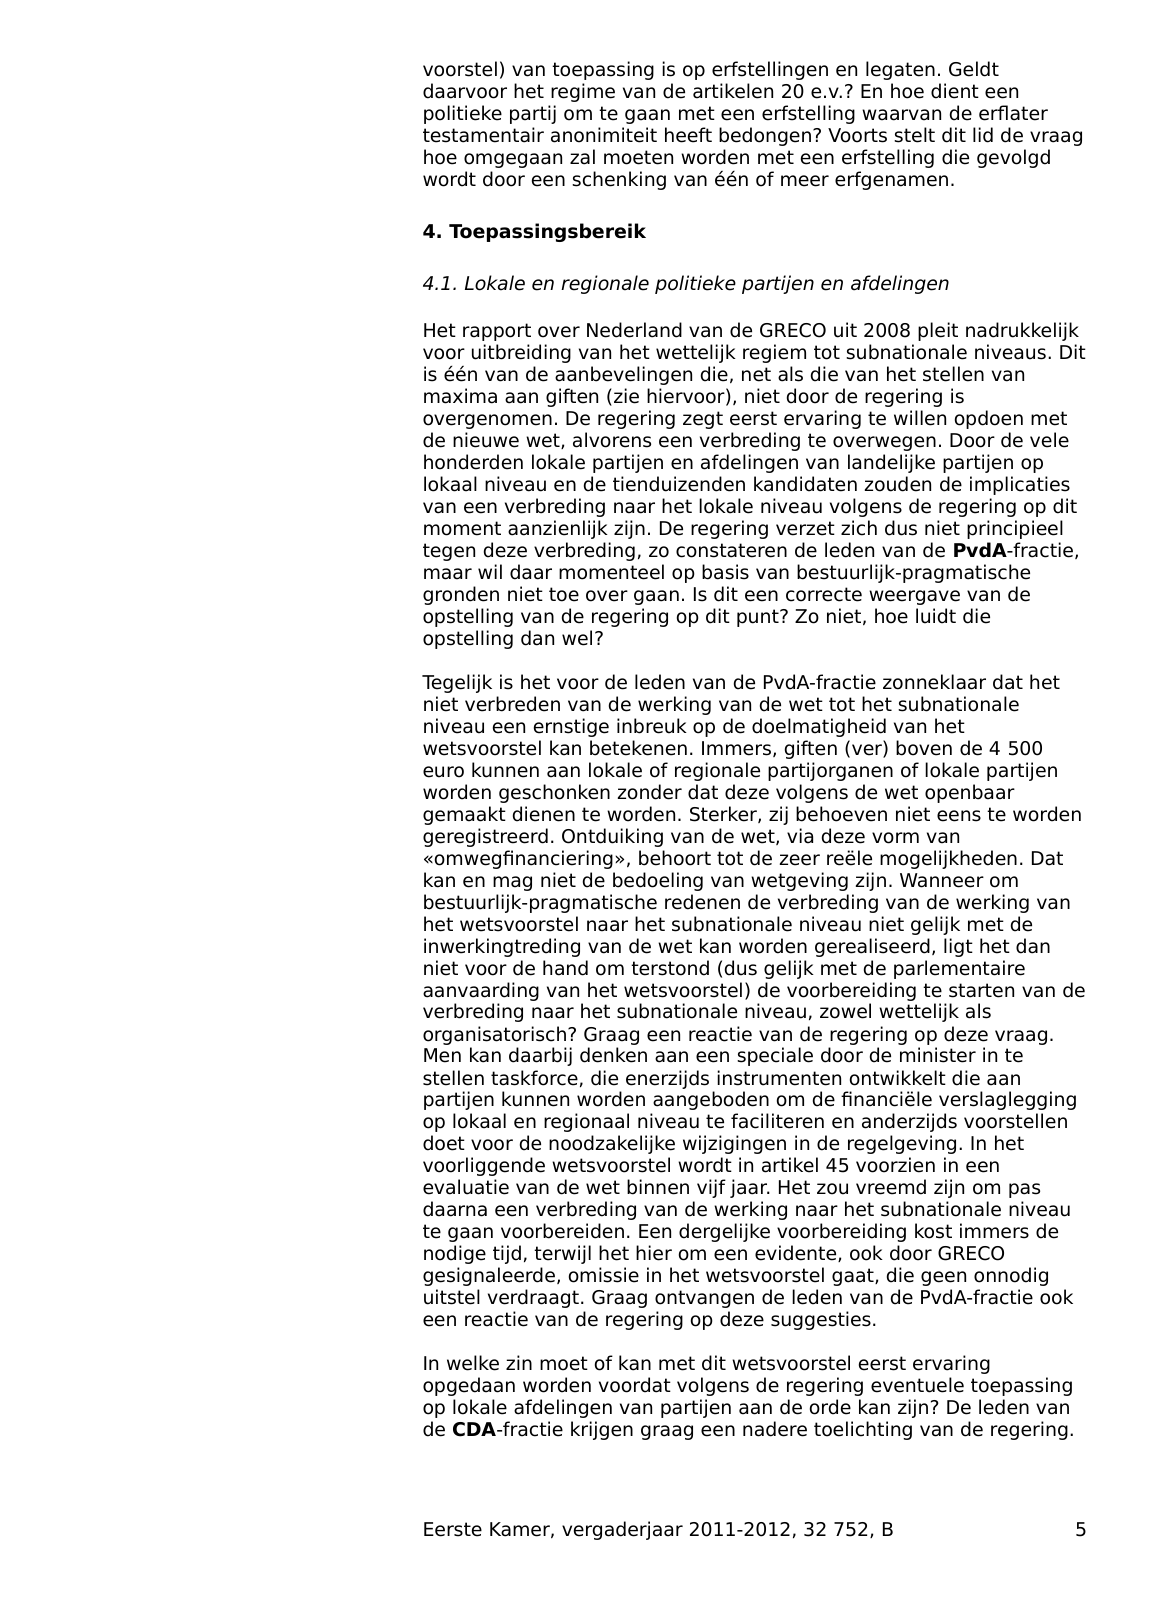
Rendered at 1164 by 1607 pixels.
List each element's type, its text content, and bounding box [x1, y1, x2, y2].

text In welke zin moet of kan met dit wetsvoorstel eerst ervaring opgedaan worden voordat volgens de regering eventuele toepassing op lokale afdelingen van partijen aan de orde kan zijn? De leden van de CDA-fractie krijgen graag een nadere toelichting van de regering. [422, 1353, 1087, 1441]
text Het rapport over Nederland van de GRECO uit 2008 pleit nadrukkelijk voor uitbreiding van het wettelijk regiem tot subnationale niveaus. Dit is één van de aanbevelingen die, net als die van het stellen van maxima aan giften (zie hiervoor), niet door de regering is overgenomen. De regering zegt eerst ervaring te willen opdoen met de nieuwe wet, alvorens een verbreding te overwegen. Door de vele honderden lokale partijen en afdelingen van landelijke partijen op lokaal niveau en de tienduizenden kandidaten zouden de implicaties van een verbreding naar het lokale niveau volgens de regering op dit moment aanzienlijk zijn. De regering verzet zich dus niet principieel tegen deze verbreding, zo constateren de leden van de PvdA-fractie, maar wil daar momenteel op basis van bestuurlijk-pragmatische gronden niet toe over gaan. Is dit een correcte weergave van de opstelling van de regering op dit punt? Zo niet, hoe luidt die opstelling dan wel? [422, 320, 1087, 649]
text voorstel) van toepassing is op erfstellingen en legaten. Geldt daarvoor het regime van de artikelen 20 e.v.? En hoe dient een politieke partij om te gaan met een erfstelling waarvan de erflater testamentair anonimiteit heeft bedongen? Voorts stelt dit lid de vraag hoe omgegaan zal moeten worden met een erfstelling die gevolgd wordt door een schenking van één of meer erfgenamen. [422, 59, 1087, 191]
text Tegelijk is het voor de leden van de PvdA-fractie zonneklaar dat het niet verbreden van de werking van de wet tot het subnationale niveau een ernstige inbreuk op de doelmatigheid van het wetsvoorstel kan betekenen. Immers, giften (ver) boven de 4 500 euro kunnen aan lokale of regionale partijorganen of lokale partijen worden geschonken zonder dat deze volgens de wet openbaar gemaakt dienen te worden. Sterker, zij behoeven niet eens te worden geregistreerd. Ontduiking van de wet, via deze vorm van «omwegfinanciering», behoort tot de zeer reële mogelijkheden. Dat kan en mag niet de bedoeling van wetgeving zijn. Wanneer om bestuurlijk-pragmatische redenen de verbreding van de werking van het wetsvoorstel naar het subnationale niveau niet gelijk met de inwerkingtreding van de wet kan worden gerealiseerd, ligt het dan niet voor de hand om terstond (dus gelijk met de parlementaire aanvaarding van het wetsvoorstel) de voorbereiding te starten van de verbreding naar het subnationale niveau, zowel wettelijk als organisatorisch? Graag een reactie van de regering op deze vraag. Men kan daarbij denken aan een speciale door de minister in te stellen taskforce, die enerzijds instrumenten ontwikkelt die aan partijen kunnen worden aangeboden om de financiële verslaglegging op lokaal en regionaal niveau te faciliteren en anderzijds voorstellen doet voor de noodzakelijke wijzigingen in de regelgeving. In het voorliggende wetsvoorstel wordt in artikel 45 voorzien in een evaluatie van de wet binnen vijf jaar. Het zou vreemd zijn om pas daarna een verbreding van de werking naar het subnationale niveau te gaan voorbereiden. Een dergelijke voorbereiding kost immers de nodige tijd, terwijl het hier om een evidente, ook door GRECO gesignaleerde, omissie in het wetsvoorstel gaat, die geen onnodig uitstel verdraagt. Graag ontvangen de leden van de PvdA-fractie ook een reactie van de regering op deze suggesties. [422, 672, 1087, 1331]
subtitle 4.1. Lokale en regionale politieke partijen en afdelingen [422, 273, 1087, 295]
subtitle 4. Toepassingsbereik [422, 221, 1087, 243]
